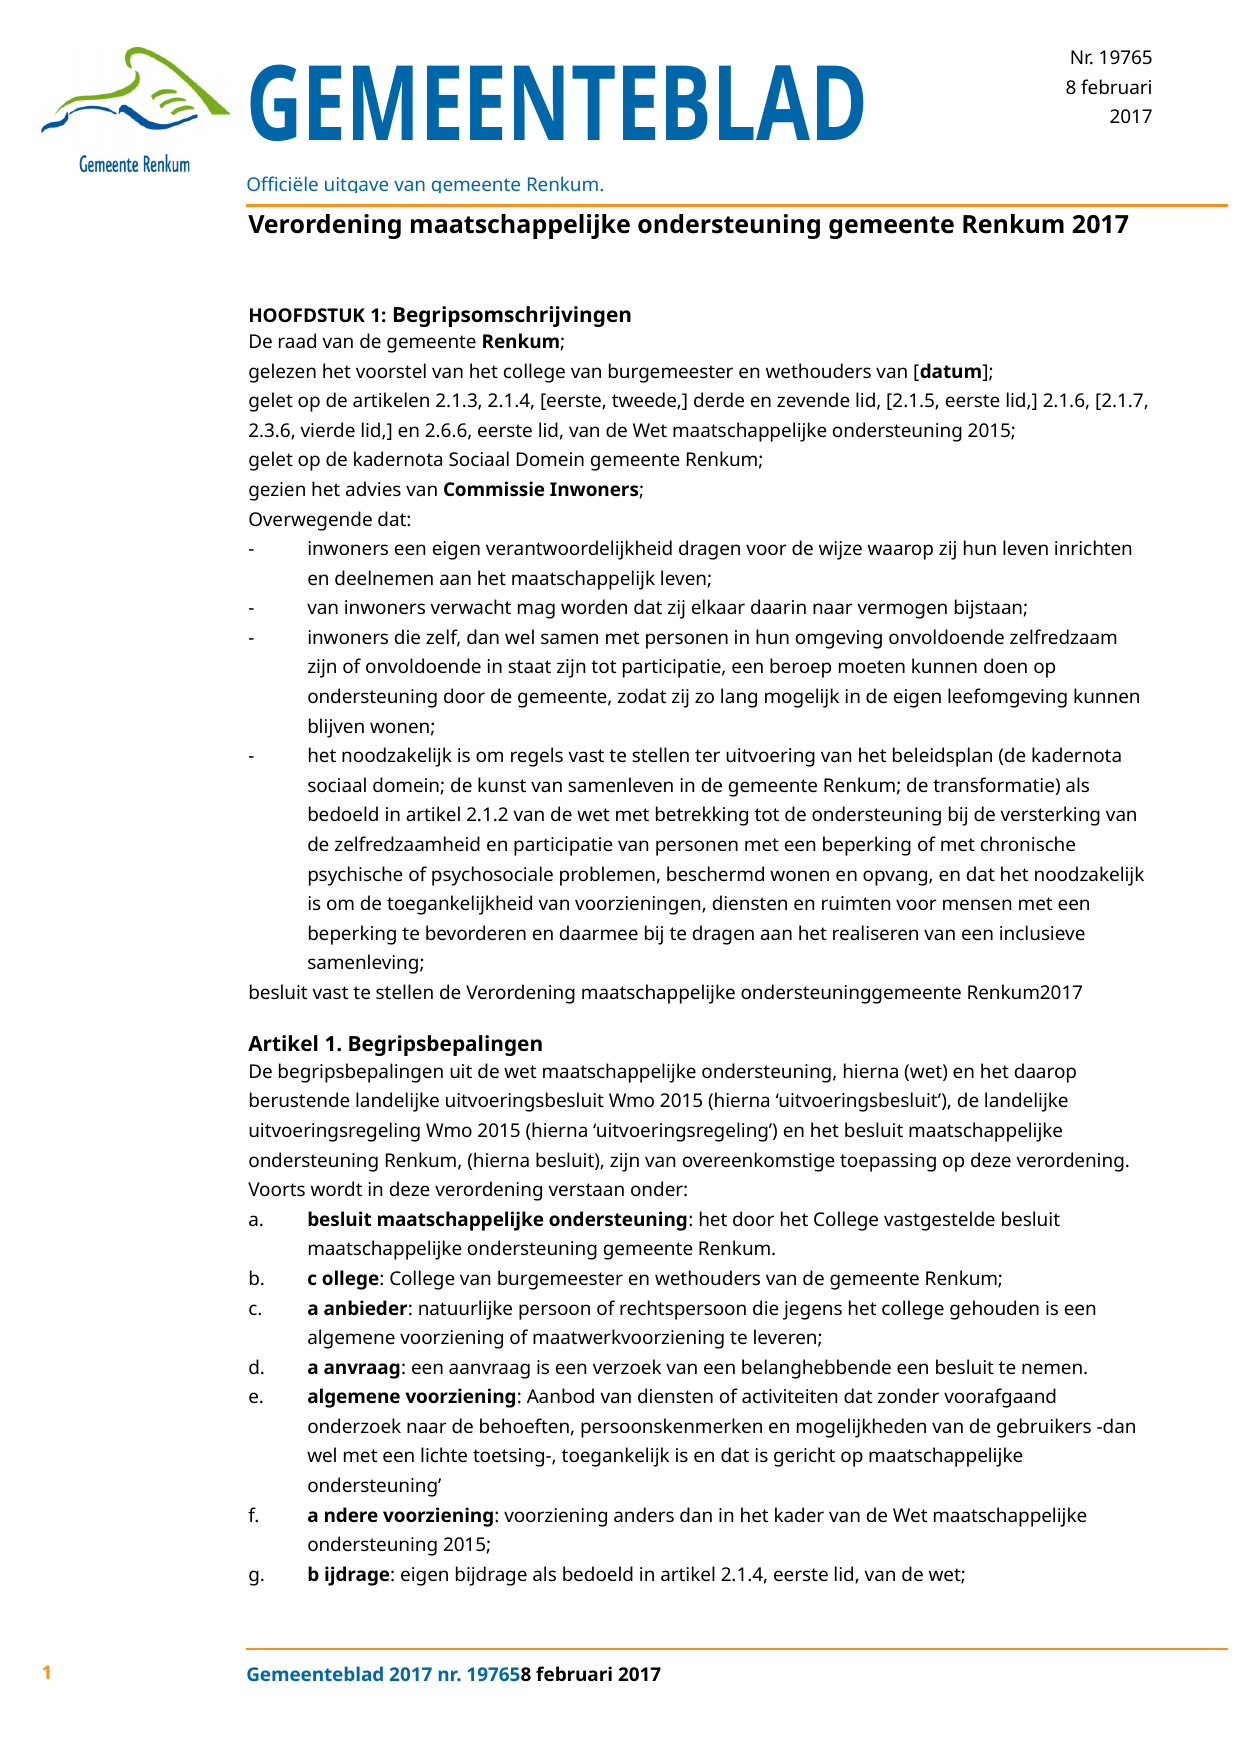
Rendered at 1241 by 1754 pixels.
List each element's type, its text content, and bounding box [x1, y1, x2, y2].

text gelezen het voorstel van het college van burgemeester en wethouders van [datum]; [248, 358, 1152, 384]
picture [41, 47, 231, 172]
text gelet op de artikelen 2.1.3, 2.1.4, [eerste, tweede,] derde en zevende lid, [2.1.5, eerste lid,] 2.1.6, [2.1.7, 2.3.6, vierde lid,] en 2.6.6, eerste lid, van de Wet maatschappelijke ondersteuning 2015; [248, 387, 1152, 443]
list a ndere voorziening: voorziening anders dan in het kader van de Wet maatschappelijke ondersteuning 2015; [248, 1502, 1152, 1557]
list inwoners een eigen verantwoordelijkheid dragen voor de wijze waarop zij hun leven inrichten en deelnemen aan het maatschappelijk leven; [248, 535, 1152, 591]
list b ijdrage: eigen bijdrage als bedoeld in artikel 2.1.4, eerste lid, van de wet; [248, 1561, 1152, 1587]
list algemene voorziening: Aanbod van diensten of activiteiten dat zonder voorafgaand onderzoek naar de behoeften, persoonskenmerken en mogelijkheden van de gebruikers -dan wel met een lichte toetsing-, toegankelijk is en dat is gericht op maatschappelijke ondersteuning’ [248, 1383, 1152, 1498]
list a anvraag: een aanvraag is een verzoek van een belanghebbende een besluit te nemen. [248, 1354, 1152, 1379]
list besluit maatschappelijke ondersteuning: het door het College vastgestelde besluit maatschappelijke ondersteuning gemeente Renkum. [248, 1206, 1152, 1261]
text HOOFDSTUK 1: Begripsomschrijvingen [248, 300, 1152, 328]
text Verordening maatschappelijke ondersteuning gemeente Renkum 2017 [248, 207, 1152, 241]
list het noodzakelijk is om regels vast te stellen ter uitvoering van het beleidsplan (de kadernota sociaal domein; de kunst van samenleven in de gemeente Renkum; de transformatie) als bedoeld in artikel 2.1.2 van de wet met betrekking tot de ondersteuning bij de versterking van de zelfredzaamheid en participatie van personen met een beperking of met chronische psychische of psychosociale problemen, beschermd wonen en opvang, en dat het noodzakelijk is om de toegankelijkheid van voorzieningen, diensten en ruimten voor mensen met een beperking te bevorderen en daarmee bij te dragen aan het realiseren van een inclusieve samenleving; [248, 742, 1152, 975]
text Overwegende dat: [248, 506, 1152, 532]
list van inwoners verwacht mag worden dat zij elkaar daarin naar vermogen bijstaan; [248, 594, 1152, 620]
list c ollege: College van burgemeester en wethouders van de gemeente Renkum; [248, 1265, 1152, 1291]
text Artikel 1. Begripsbepalingen [248, 1029, 1152, 1058]
text gelet op de kadernota Sociaal Domein gemeente Renkum; [248, 447, 1152, 472]
text besluit vast te stellen de Verordening maatschappelijke ondersteuninggemeente Renkum2017 [248, 979, 1152, 1005]
text De begripsbepalingen uit de wet maatschappelijke ondersteuning, hierna (wet) en het daarop berustende landelijke uitvoeringsbesluit Wmo 2015 (hierna ‘uitvoeringsbesluit’), de landelijke uitvoeringsregeling Wmo 2015 (hierna ‘uitvoeringsregeling’) en het besluit maatschappelijke ondersteuning Renkum, (hierna besluit), zijn van overeenkomstige toepassing op deze verordening. Voorts wordt in deze verordening verstaan onder: [248, 1058, 1152, 1202]
text gezien het advies van Commissie Inwoners; [248, 476, 1152, 502]
list inwoners die zelf, dan wel samen met personen in hun omgeving onvoldoende zelfredzaam zijn of onvoldoende in staat zijn tot participatie, een beroep moeten kunnen doen op ondersteuning door de gemeente, zodat zij zo lang mogelijk in de eigen leefomgeving kunnen blijven wonen; [248, 624, 1152, 739]
list a anbieder: natuurlijke persoon of rechtspersoon die jegens het college gehouden is een algemene voorziening of maatwerkvoorziening te leveren; [248, 1295, 1152, 1350]
text De raad van de gemeente Renkum; [248, 328, 1152, 354]
